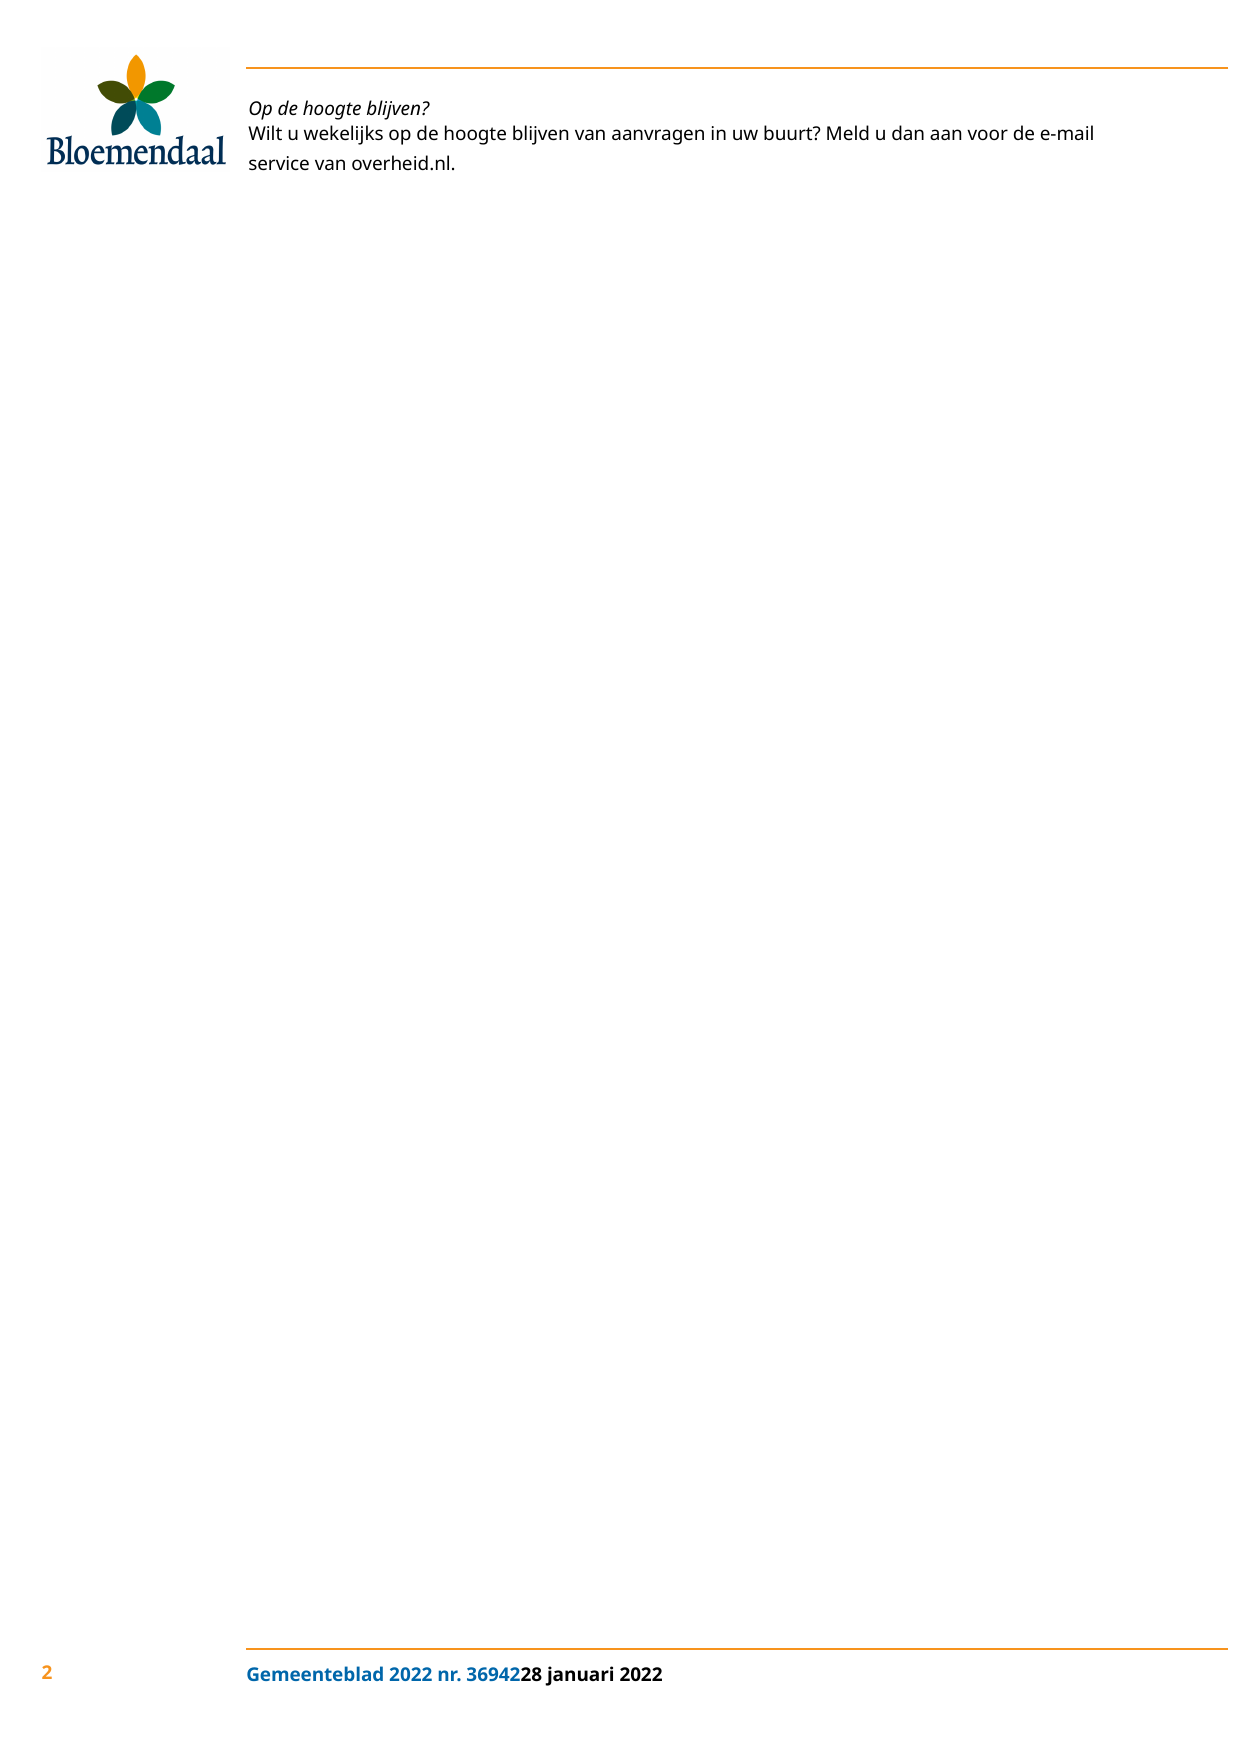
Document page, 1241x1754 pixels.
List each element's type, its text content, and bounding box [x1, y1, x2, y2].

text Wilt u wekelijks op de hoogte blijven van aanvragen in uw buurt? Meld u dan aan voor de e-mail service van overheid.nl. [248, 121, 1152, 176]
text Op de hoogte blijven? [248, 95, 1152, 121]
picture [41, 47, 231, 172]
